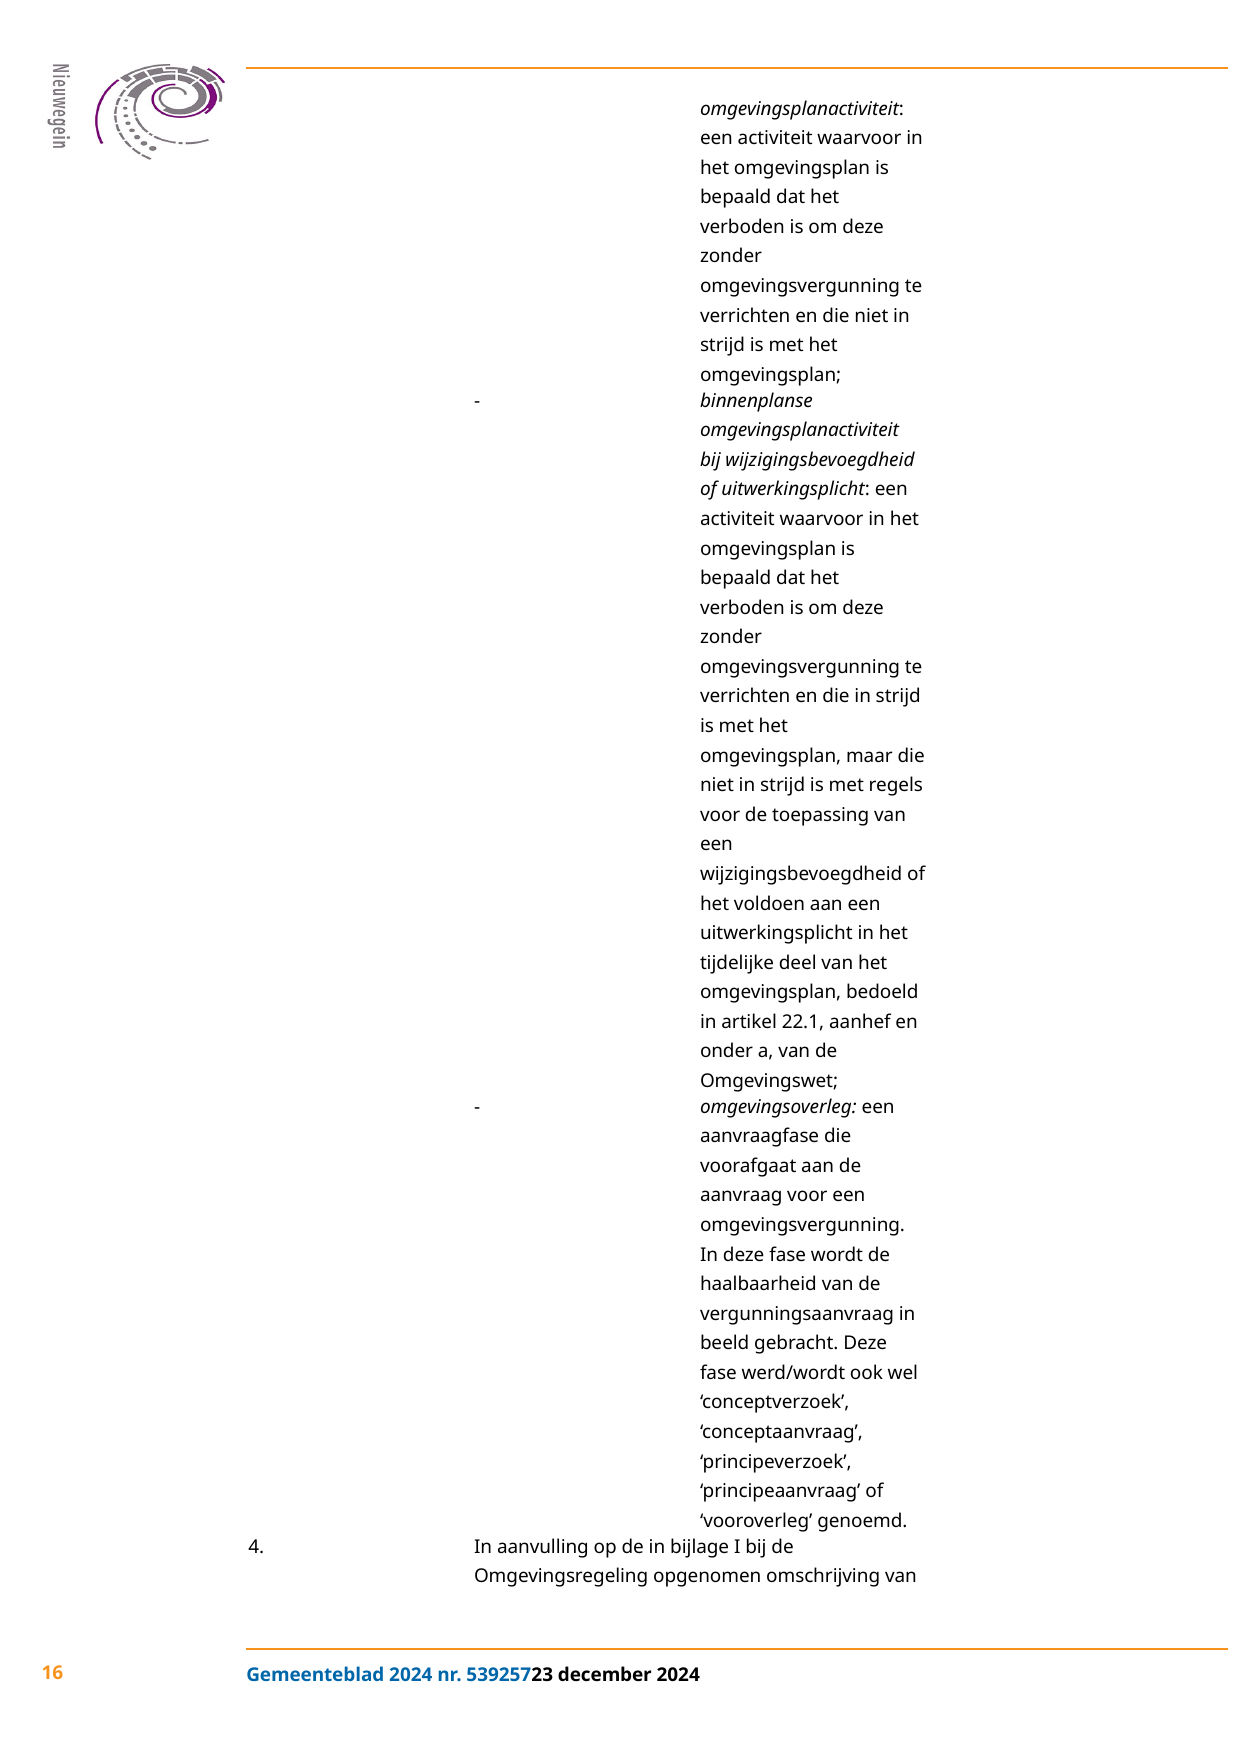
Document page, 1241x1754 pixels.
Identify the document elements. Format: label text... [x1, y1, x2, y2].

table_cell [926, 1533, 1152, 1588]
picture [41, 47, 231, 172]
table_cell omgevingsplanactiviteit: een activiteit waarvoor in het omgevingsplan is bepaald dat het verboden is om deze zonder omgevingsvergunning te verrichten en die niet in strijd is met het omgevingsplan; [700, 95, 926, 387]
table_cell [248, 387, 474, 1093]
table_cell [248, 95, 474, 387]
table_cell omgevingsoverleg: een aanvraagfase die voorafgaat aan de aanvraag voor een omgevingsvergunning. In deze fase wordt de haalbaarheid van de vergunningsaanvraag in beeld gebracht. Deze fase werd/wordt ook wel ‘conceptverzoek’, ‘conceptaanvraag’, ‘principeverzoek’, ‘principeaanvraag’ of ‘vooroverleg’ genoemd. [700, 1093, 926, 1533]
table_cell 4. [248, 1533, 474, 1588]
table_cell [926, 387, 1152, 1093]
table_cell [248, 1093, 474, 1533]
table_cell [926, 1093, 1152, 1533]
table_cell In aanvulling op de in bijlage I bij de Omgevingsregeling opgenomen omschrijving van [474, 1533, 926, 1588]
table_cell - [474, 1093, 700, 1533]
table_cell - [474, 387, 700, 1093]
table_cell [926, 95, 1152, 387]
table_cell - [474, 95, 700, 387]
table_cell binnenplanse omgevingsplanactiviteit bij wijzigingsbevoegdheid of uitwerkingsplicht: een activiteit waarvoor in het omgevingsplan is bepaald dat het verboden is om deze zonder omgevingsvergunning te verrichten en die in strijd is met het omgevingsplan, maar die niet in strijd is met regels voor de toepassing van een wijzigingsbevoegdheid of het voldoen aan een uitwerkingsplicht in het tijdelijke deel van het omgevingsplan, bedoeld in artikel 22.1, aanhef en onder a, van de Omgevingswet; [700, 387, 926, 1093]
